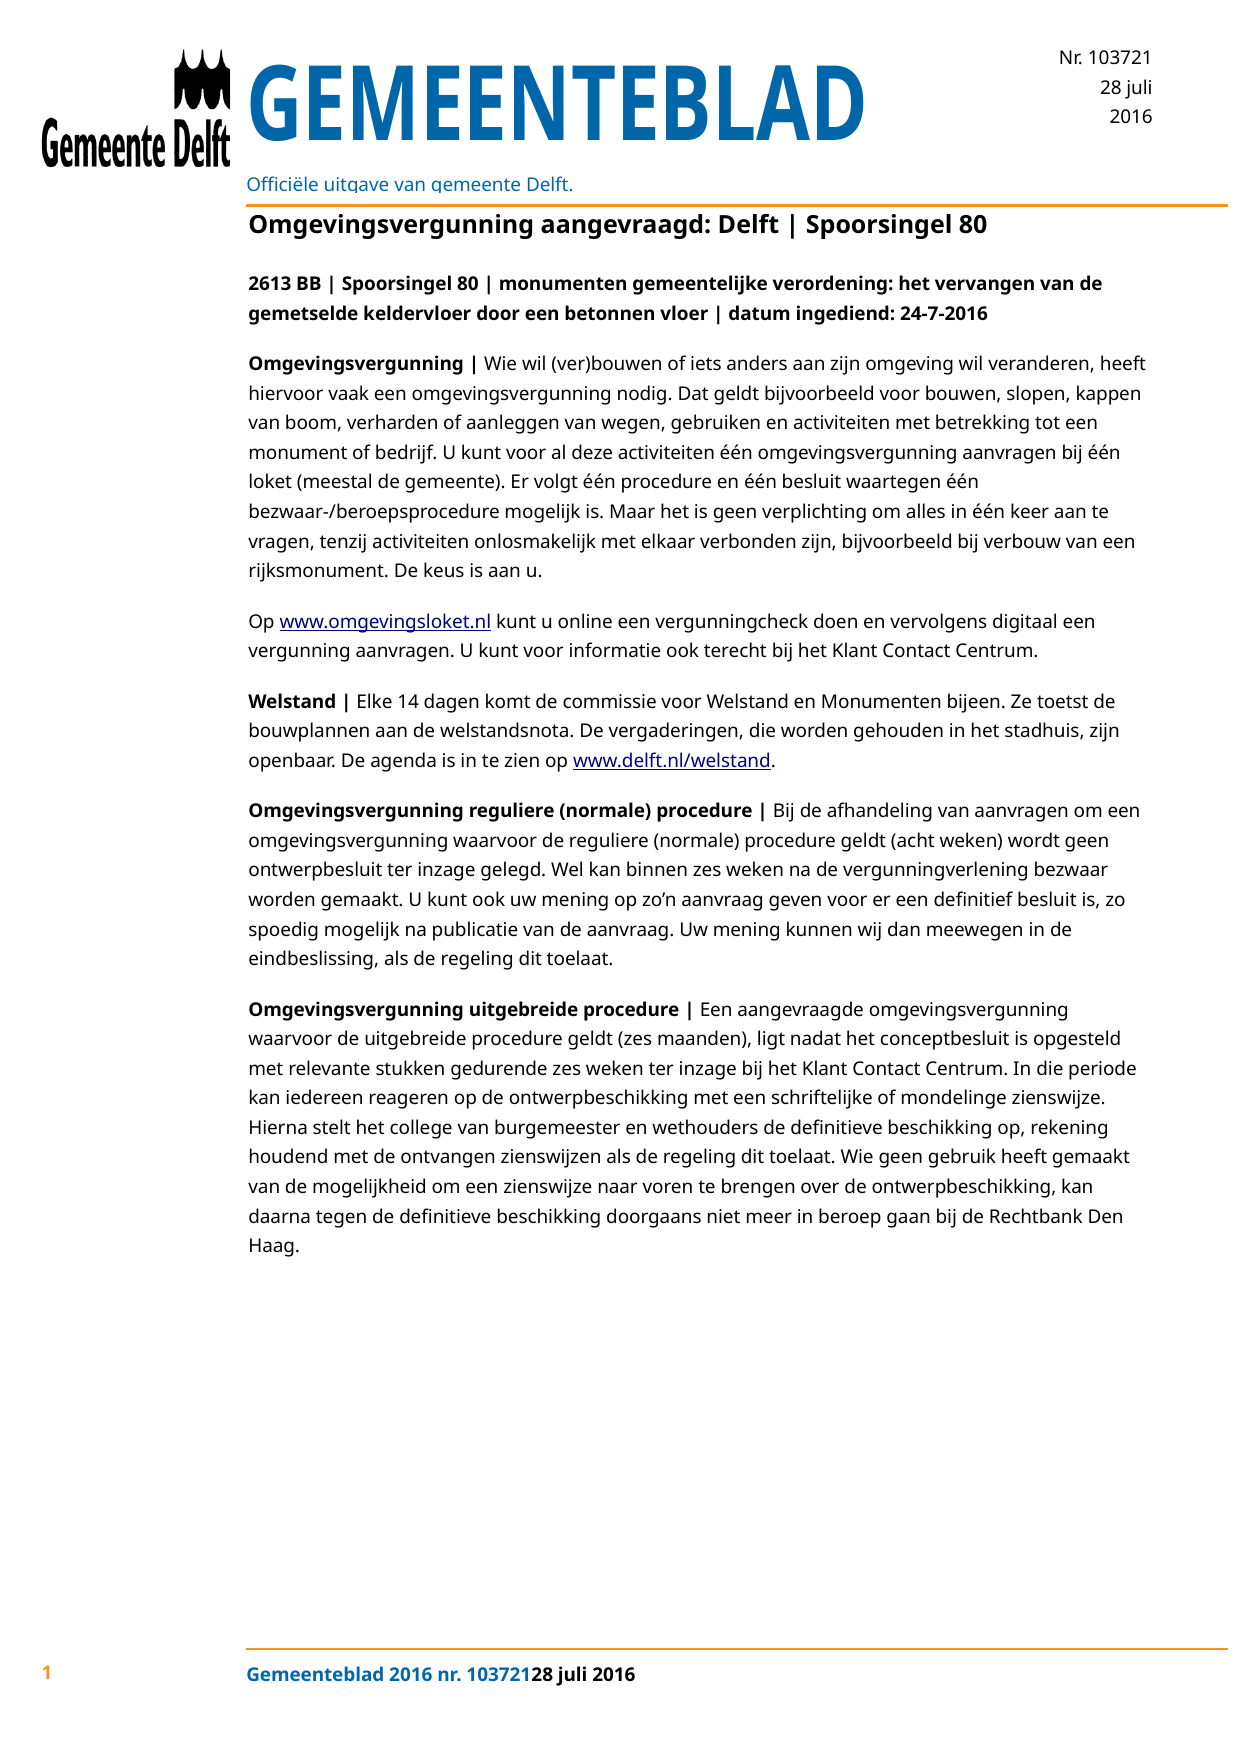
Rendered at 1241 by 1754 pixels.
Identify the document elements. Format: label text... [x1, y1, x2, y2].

text 2613 BB | Spoorsingel 80 | monumenten gemeentelijke verordening: het vervangen van de gemetselde keldervloer door een betonnen vloer | datum ingediend: 24-7-2016 [248, 270, 1152, 326]
text Omgevingsvergunning reguliere (normale) procedure | Bij de afhandeling van aanvragen om een omgevingsvergunning waarvoor de reguliere (normale) procedure geldt (acht weken) wordt geen ontwerpbesluit ter inzage gelegd. Wel kan binnen zes weken na de vergunningverlening bezwaar worden gemaakt. U kunt ook uw mening op zo’n aanvraag geven voor er een definitief besluit is, zo spoedig mogelijk na publicatie van de aanvraag. Uw mening kunnen wij dan meewegen in de eindbeslissing, als de regeling dit toelaat. [248, 797, 1152, 971]
picture [41, 47, 231, 172]
text Welstand | Elke 14 dagen komt de commissie voor Welstand en Monumenten bijeen. Ze toetst de bouwplannen aan de welstandsnota. De vergaderingen, die worden gehouden in het stadhuis, zijn openbaar. De agenda is in te zien op www.delft.nl/welstand. [248, 688, 1152, 773]
text Omgevingsvergunning aangevraagd: Delft | Spoorsingel 80 [248, 207, 1152, 241]
text Omgevingsvergunning | Wie wil (ver)bouwen of iets anders aan zijn omgeving wil veranderen, heeft hiervoor vaak een omgevingsvergunning nodig. Dat geldt bijvoorbeeld voor bouwen, slopen, kappen van boom, verharden of aanleggen van wegen, gebruiken en activiteiten met betrekking tot een monument of bedrijf. U kunt voor al deze activiteiten één omgevingsvergunning aanvragen bij één loket (meestal de gemeente). Er volgt één procedure en één besluit waartegen één bezwaar-/beroepsprocedure mogelijk is. Maar het is geen verplichting om alles in één keer aan te vragen, tenzij activiteiten onlosmakelijk met elkaar verbonden zijn, bijvoorbeeld bij verbouw van een rijksmonument. De keus is aan u. [248, 350, 1152, 583]
text Omgevingsvergunning uitgebreide procedure | Een aangevraagde omgevingsvergunning waarvoor de uitgebreide procedure geldt (zes maanden), ligt nadat het conceptbesluit is opgesteld met relevante stukken gedurende zes weken ter inzage bij het Klant Contact Centrum. In die periode kan iedereen reageren op de ontwerpbeschikking met een schriftelijke of mondelinge zienswijze. Hierna stelt het college van burgemeester en wethouders de definitieve beschikking op, rekening houdend met de ontvangen zienswijzen als de regeling dit toelaat. Wie geen gebruik heeft gemaakt van de mogelijkheid om een zienswijze naar voren te brengen over de ontwerpbeschikking, kan daarna tegen de definitieve beschikking doorgaans niet meer in beroep gaan bij de Rechtbank Den Haag. [248, 996, 1152, 1258]
text Op www.omgevingsloket.nl kunt u online een vergunningcheck doen en vervolgens digitaal een vergunning aanvragen. U kunt voor informatie ook terecht bij het Klant Contact Centrum. [248, 608, 1152, 663]
